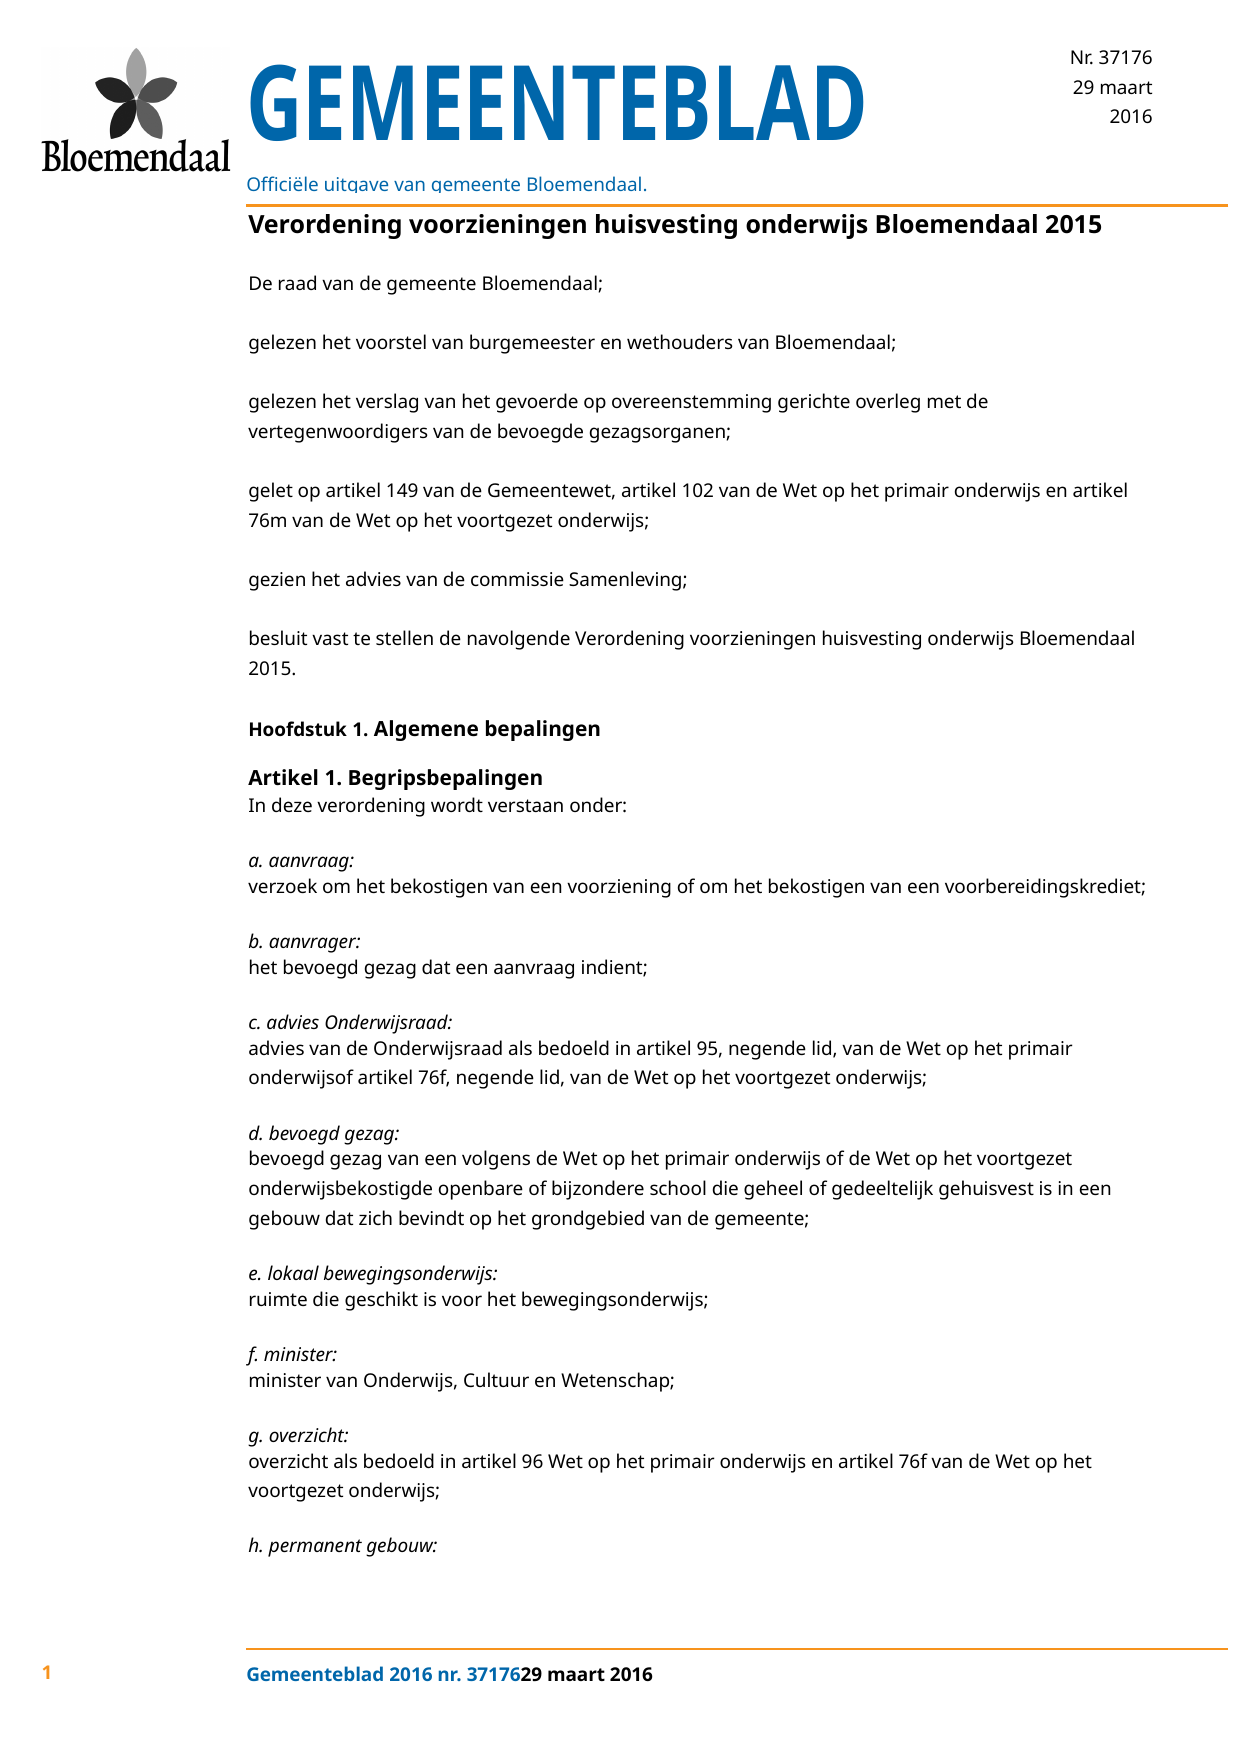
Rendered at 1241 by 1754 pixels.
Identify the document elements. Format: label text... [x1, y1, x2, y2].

text b. aanvrager: [248, 928, 1152, 954]
text a. aanvraag: [248, 847, 1152, 873]
text bevoegd gezag van een volgens de Wet op het primair onderwijs of de Wet op het voortgezet onderwijsbekostigde openbare of bijzondere school die geheel of gedeeltelijk gehuisvest is in een gebouw dat zich bevindt op het grondgebied van de gemeente; [248, 1146, 1152, 1230]
text advies van de Onderwijsraad als bedoeld in artikel 95, negende lid, van de Wet op het primair onderwijsof artikel 76f, negende lid, van de Wet op het voortgezet onderwijs; [248, 1035, 1152, 1090]
text overzicht als bedoeld in artikel 96 Wet op het primair onderwijs en artikel 76f van de Wet op het voortgezet onderwijs; [248, 1448, 1152, 1503]
text het bevoegd gezag dat een aanvraag indient; [248, 954, 1152, 979]
text h. permanent gebouw: [248, 1533, 1152, 1558]
text e. lokaal bewegingsonderwijs: [248, 1260, 1152, 1286]
text Verordening voorzieningen huisvesting onderwijs Bloemendaal 2015 [248, 207, 1152, 241]
text ruimte die geschikt is voor het bewegingsonderwijs; [248, 1286, 1152, 1311]
text gelezen het voorstel van burgemeester en wethouders van Bloemendaal; [248, 329, 1152, 355]
text besluit vast te stellen de navolgende Verordening voorzieningen huisvesting onderwijs Bloemendaal 2015. [248, 625, 1152, 681]
text Hoofdstuk 1. Algemene bepalingen [248, 714, 1152, 742]
text d. bevoegd gezag: [248, 1120, 1152, 1146]
text c. advies Onderwijsraad: [248, 1009, 1152, 1035]
text gelet op artikel 149 van de Gemeentewet, artikel 102 van de Wet op het primair onderwijs en artikel 76m van de Wet op het voortgezet onderwijs; [248, 477, 1152, 533]
text De raad van de gemeente Bloemendaal; [248, 270, 1152, 296]
text gezien het advies van de commissie Samenleving; [248, 566, 1152, 592]
text f. minister: [248, 1341, 1152, 1367]
text In deze verordening wordt verstaan onder: [248, 792, 1152, 817]
picture [41, 47, 231, 172]
text Artikel 1. Begripsbepalingen [248, 763, 1152, 792]
text g. overzicht: [248, 1422, 1152, 1448]
text gelezen het verslag van het gevoerde op overeenstemming gerichte overleg met de vertegenwoordigers van de bevoegde gezagsorganen; [248, 389, 1152, 444]
text minister van Onderwijs, Cultuur en Wetenschap; [248, 1367, 1152, 1392]
text verzoek om het bekostigen van een voorziening of om het bekostigen van een voorbereidingskrediet; [248, 873, 1152, 898]
